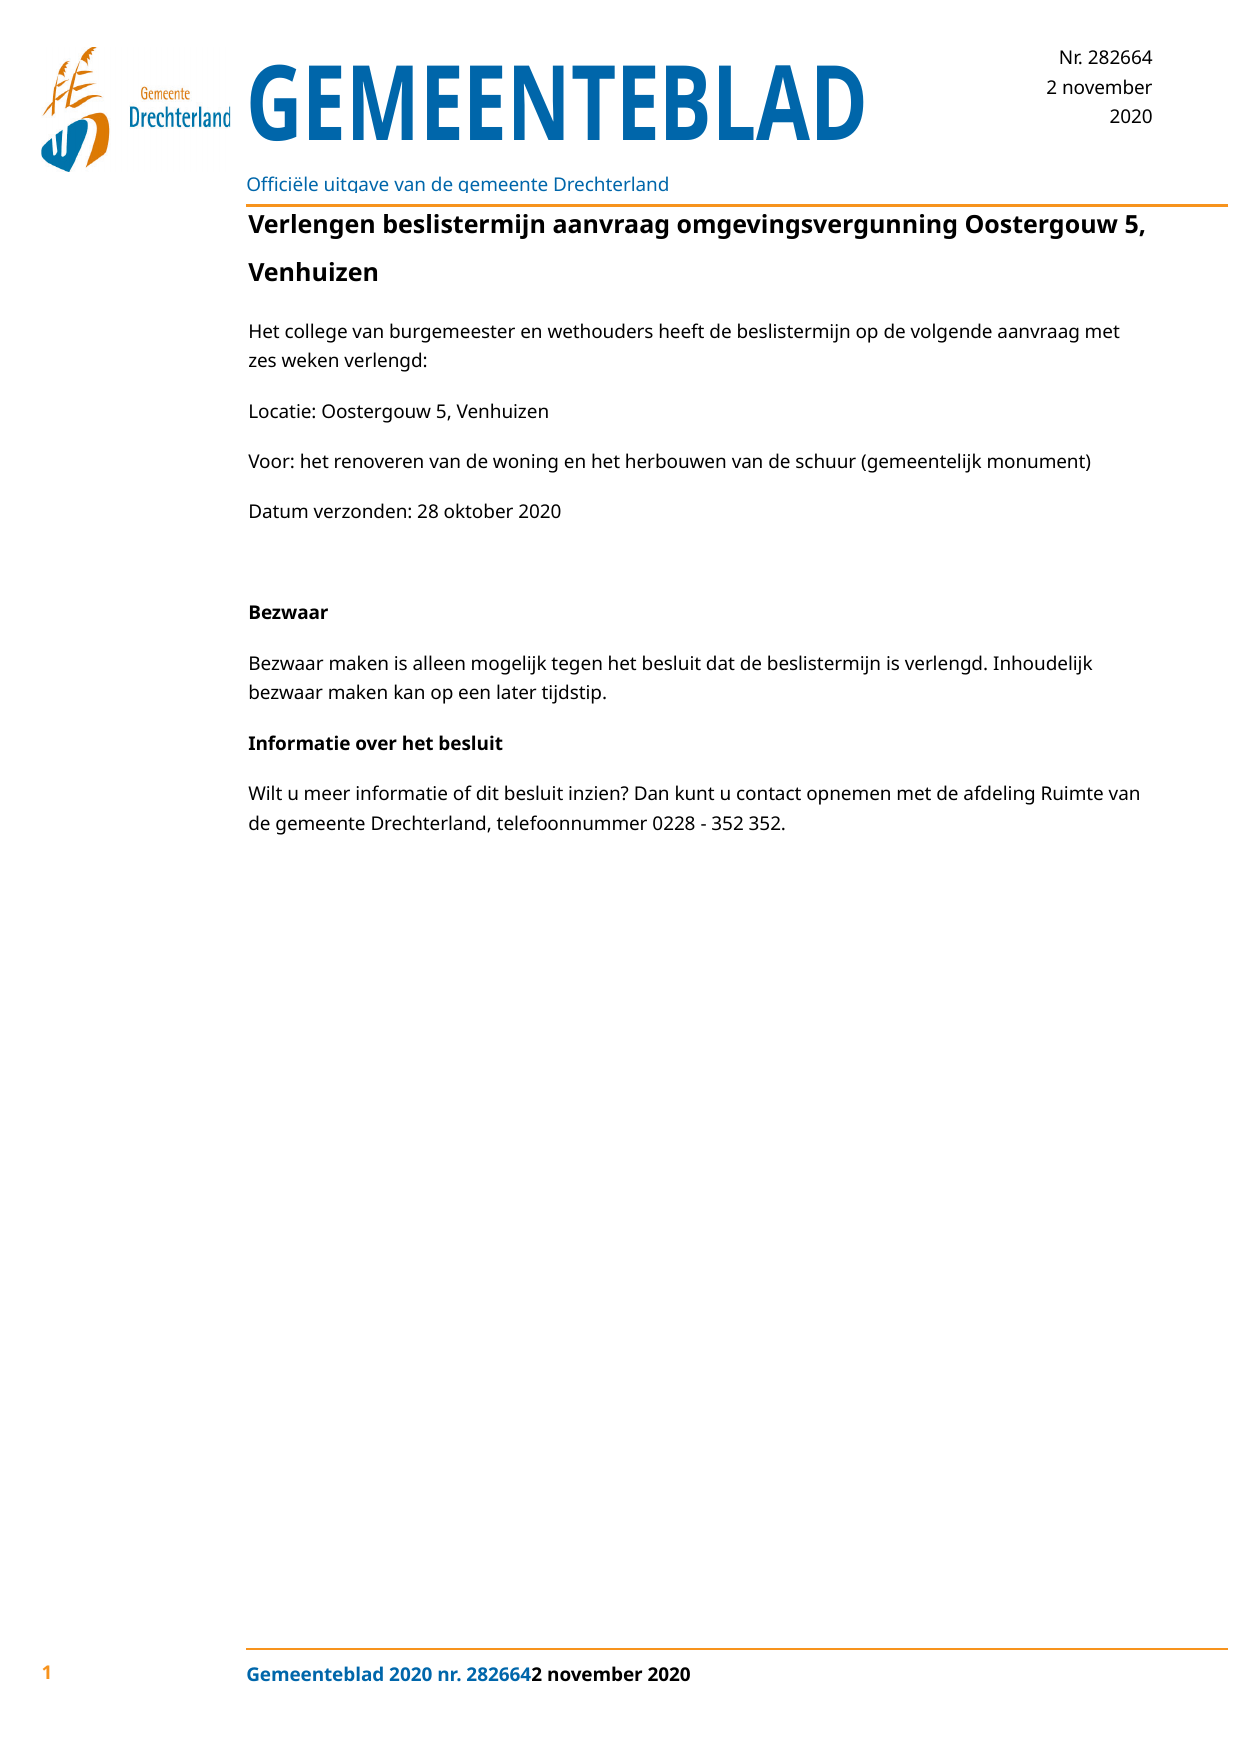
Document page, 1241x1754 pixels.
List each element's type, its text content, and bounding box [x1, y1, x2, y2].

picture [41, 158, 64, 172]
text Het college van burgemeester en wethouders heeft de beslistermijn op de volgende aanvraag met zes weken verlengd: [248, 318, 1152, 373]
text Voor: het renoveren van de woning en het herbouwen van de schuur (gemeentelijk monument) [248, 448, 1152, 474]
text Bezwaar [248, 599, 1152, 625]
text Locatie: Oostergouw 5, Venhuizen [248, 398, 1152, 424]
text Bezwaar maken is alleen mogelijk tegen het besluit dat de beslistermijn is verlengd. Inhoudelijk bezwaar maken kan op een later tijdstip. [248, 650, 1152, 705]
picture [41, 47, 231, 172]
text Datum verzonden: 28 oktober 2020 [248, 499, 1152, 524]
text Wilt u meer informatie of dit besluit inzien? Dan kunt u contact opnemen met de afdeling Ruimte van de gemeente Drechterland, telefoonnummer 0228 - 352 352. [248, 780, 1152, 836]
text Informatie over het besluit [248, 730, 1152, 756]
text Verlengen beslistermijn aanvraag omgevingsvergunning Oostergouw 5, Venhuizen [248, 207, 1152, 288]
picture [226, 115, 231, 124]
